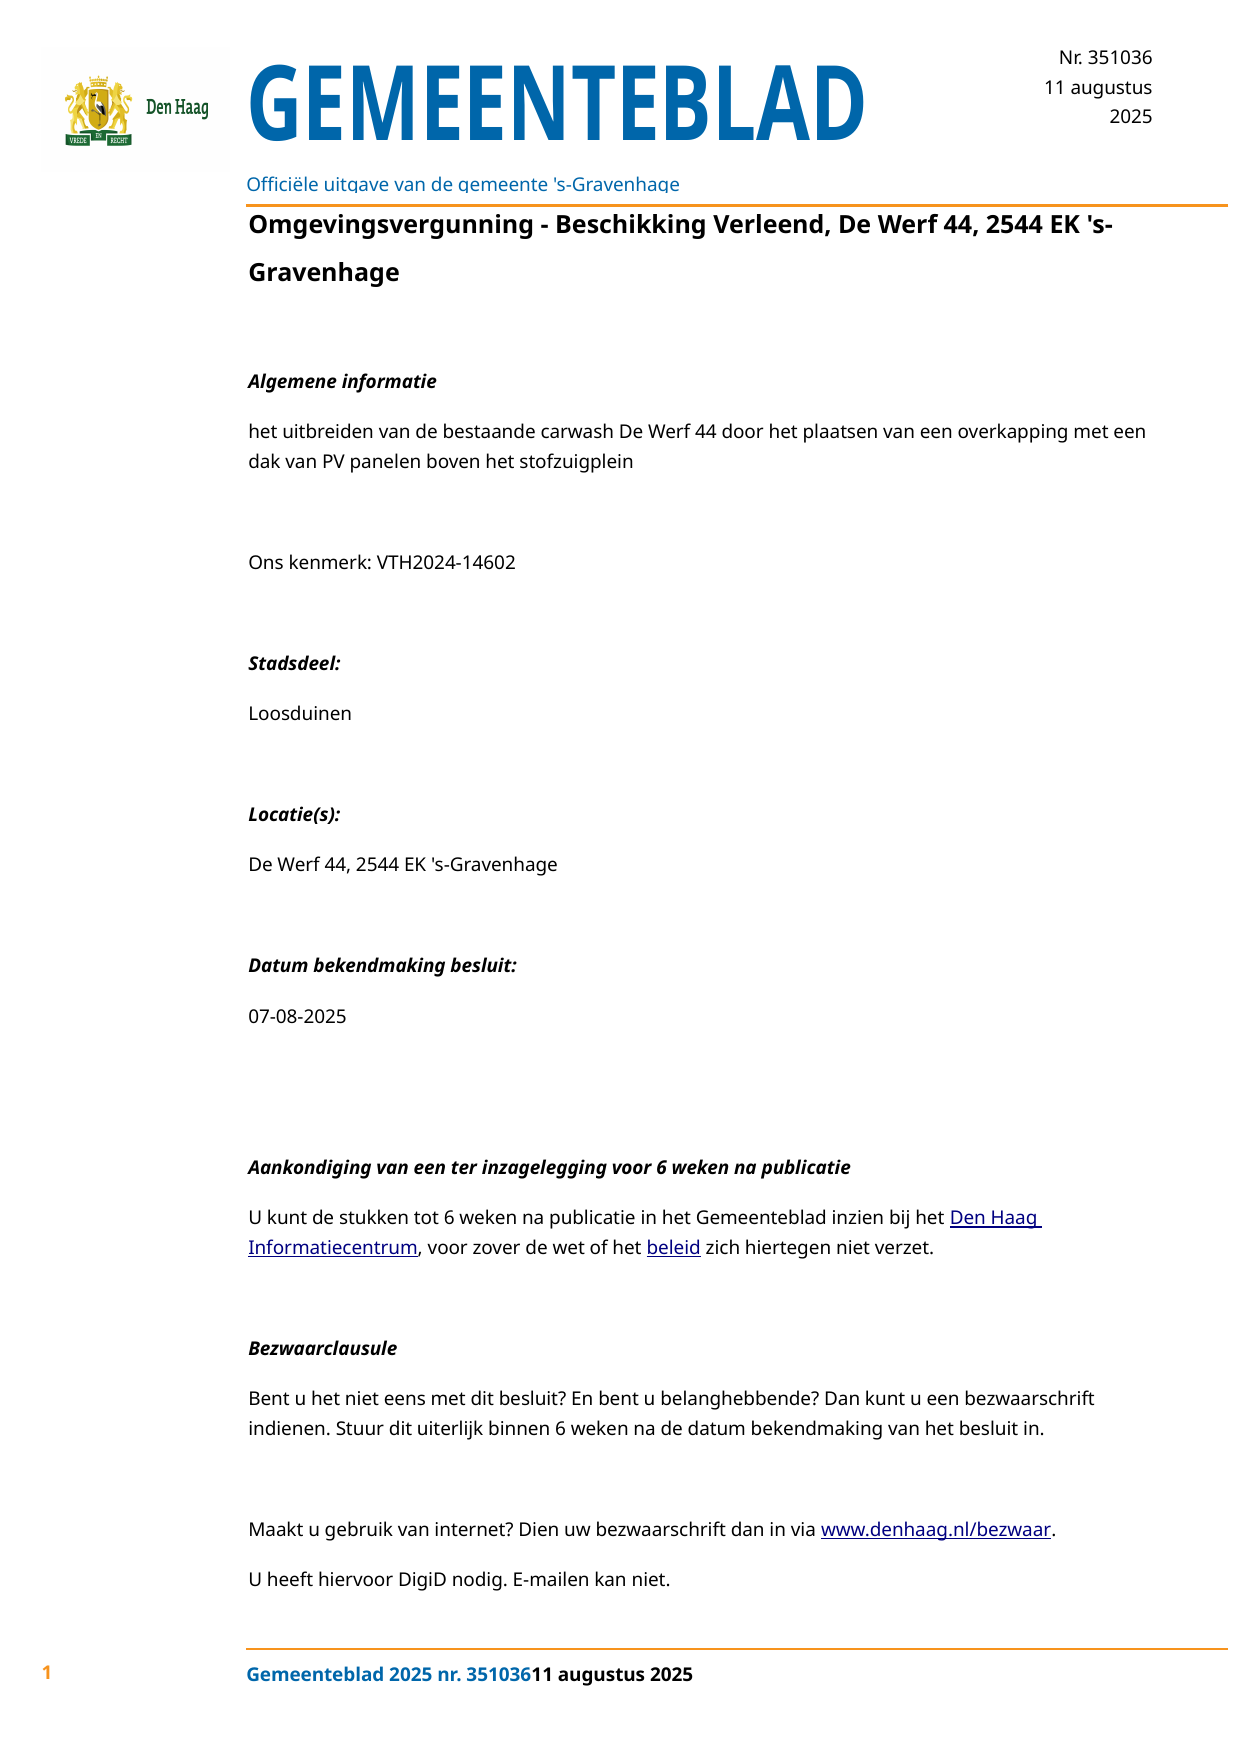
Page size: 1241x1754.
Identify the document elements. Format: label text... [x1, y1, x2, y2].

picture [41, 47, 231, 172]
text Omgevingsvergunning - Beschikking Verleend, De Werf 44, 2544 EK 's-Gravenhage [248, 207, 1152, 288]
text Aankondiging van een ter inzagelegging voor 6 weken na publicatie [248, 1154, 1152, 1180]
text Maakt u gebruik van internet? Dien uw bezwaarschrift dan in via www.denhaag.nl/bezwaar. [248, 1516, 1152, 1542]
text het uitbreiden van de bestaande carwash De Werf 44 door het plaatsen van een overkapping met een dak van PV panelen boven het stofzuigplein [248, 419, 1152, 474]
text Bezwaarclausule [248, 1335, 1152, 1361]
text Stadsdeel: [248, 650, 1152, 676]
text Ons kenmerk: VTH2024-14602 [248, 549, 1152, 575]
text U kunt de stukken tot 6 weken na publicatie in het Gemeenteblad inzien bij het Den Haag Informatiecentrum, voor zover de wet of het beleid zich hiertegen niet verzet. [248, 1204, 1152, 1260]
text Locatie(s): [248, 801, 1152, 827]
text Datum bekendmaking besluit: [248, 952, 1152, 978]
text 07-08-2025 [248, 1003, 1152, 1029]
text Bent u het niet eens met dit besluit? En bent u belanghebbende? Dan kunt u een bezwaarschrift indienen. Stuur dit uiterlijk binnen 6 weken na de datum bekendmaking van het besluit in. [248, 1385, 1152, 1441]
text Algemene informatie [248, 368, 1152, 394]
text U heeft hiervoor DigiD nodig. E-mailen kan niet. [248, 1566, 1152, 1592]
text Loosduinen [248, 700, 1152, 726]
text De Werf 44, 2544 EK 's-Gravenhage [248, 852, 1152, 877]
